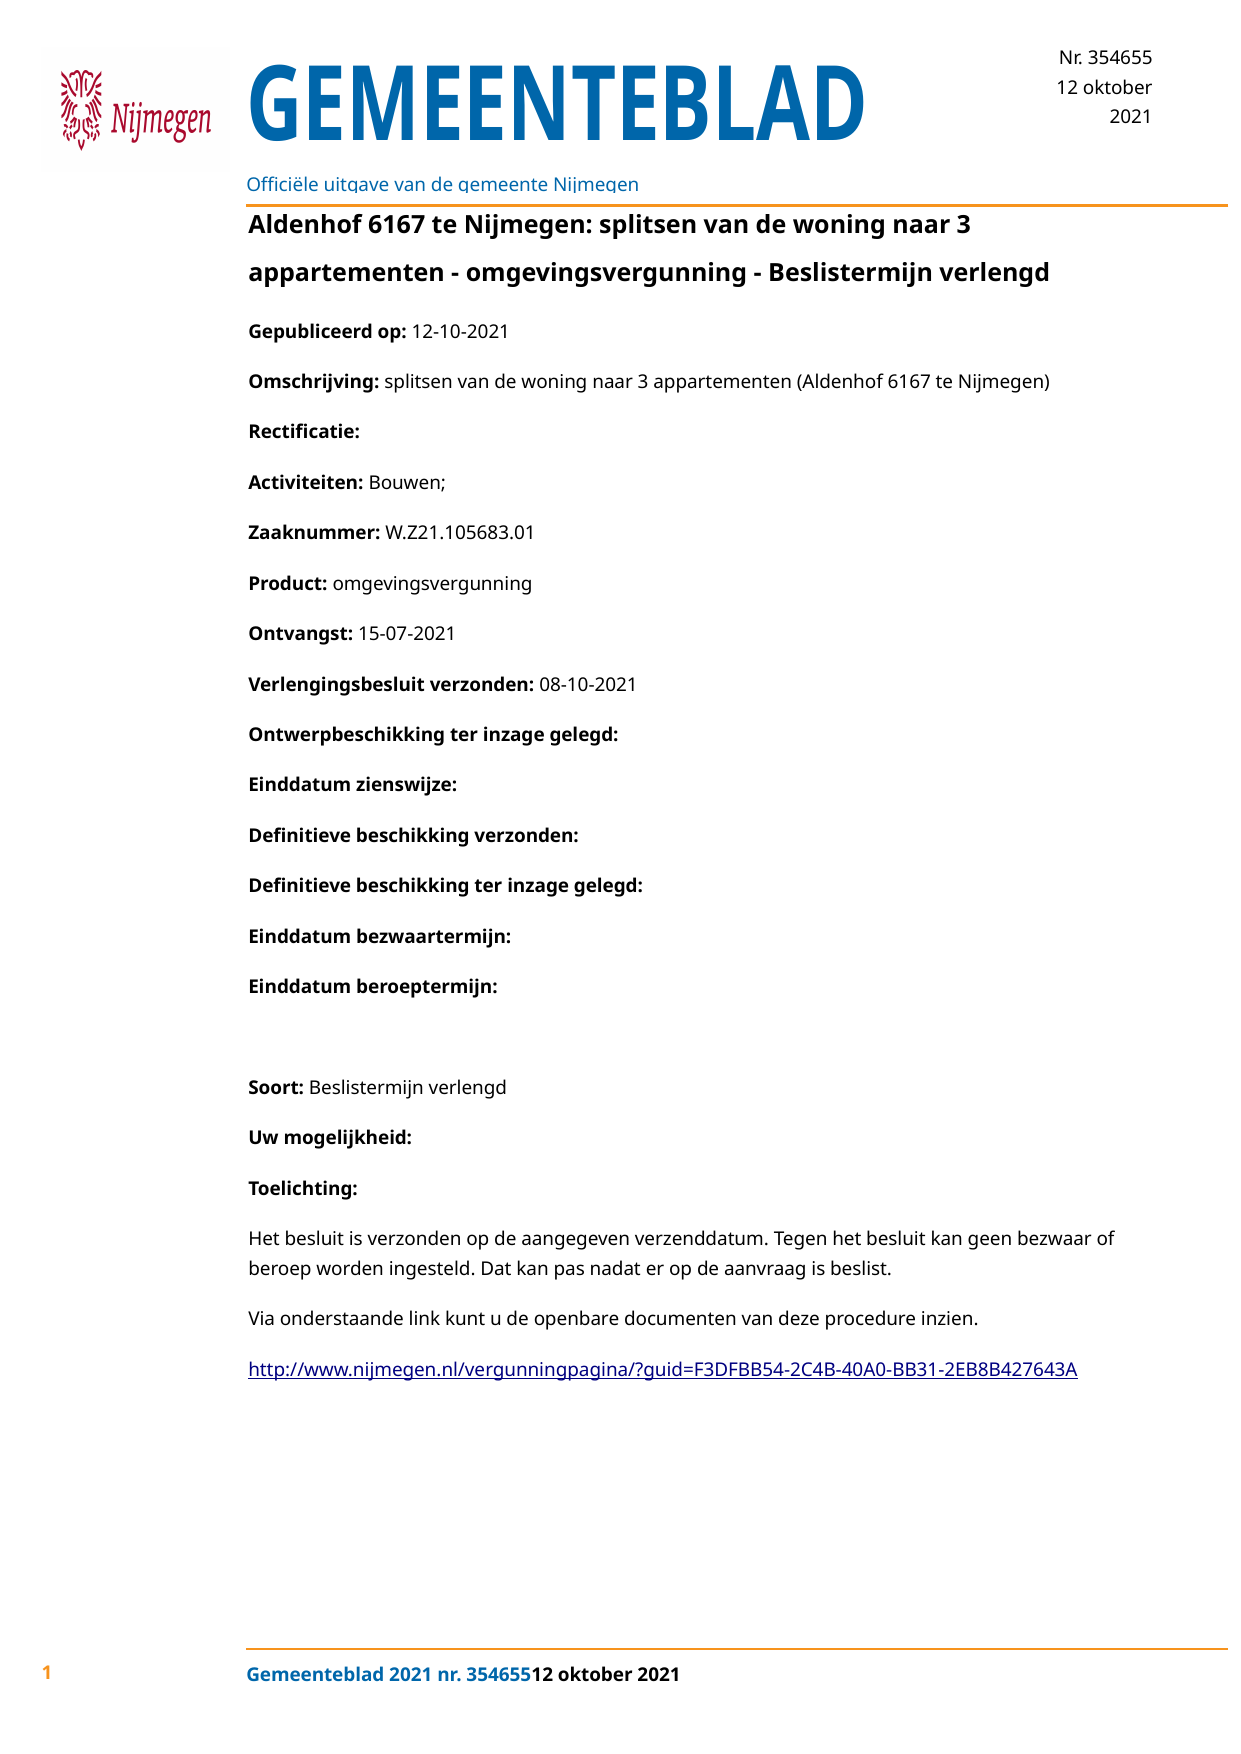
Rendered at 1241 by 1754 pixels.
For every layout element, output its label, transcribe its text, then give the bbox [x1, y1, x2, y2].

text Rectificatie: [248, 419, 1152, 444]
text Omschrijving: splitsen van de woning naar 3 appartementen (Aldenhof 6167 te Nijmegen) [248, 368, 1152, 394]
text Product: omgevingsvergunning [248, 570, 1152, 596]
text Uw mogelijkheid: [248, 1124, 1152, 1150]
text Toelichting: [248, 1175, 1152, 1201]
text http://www.nijmegen.nl/vergunningpagina/?guid=F3DFBB54-2C4B-40A0-BB31-2EB8B427643A [248, 1356, 1152, 1382]
text Verlengingsbesluit verzonden: 08-10-2021 [248, 671, 1152, 697]
text Einddatum zienswijze: [248, 772, 1152, 797]
text Ontvangst: 15-07-2021 [248, 620, 1152, 646]
text Gepubliceerd op: 12-10-2021 [248, 318, 1152, 344]
text Via onderstaande link kunt u de openbare documenten van deze procedure inzien. [248, 1305, 1152, 1331]
text Het besluit is verzonden op de aangegeven verzenddatum. Tegen het besluit kan geen bezwaar of beroep worden ingesteld. Dat kan pas nadat er op de aanvraag is beslist. [248, 1225, 1152, 1281]
text Definitieve beschikking verzonden: [248, 822, 1152, 848]
text Aldenhof 6167 te Nijmegen: splitsen van de woning naar 3 appartementen - omgevingsvergunning - Beslistermijn verlengd [248, 207, 1152, 288]
text Einddatum bezwaartermijn: [248, 923, 1152, 949]
text Soort: Beslistermijn verlengd [248, 1074, 1152, 1100]
text Einddatum beroeptermijn: [248, 973, 1152, 999]
text Zaaknummer: W.Z21.105683.01 [248, 519, 1152, 545]
text Activiteiten: Bouwen; [248, 469, 1152, 495]
picture [41, 47, 231, 172]
text Definitieve beschikking ter inzage gelegd: [248, 872, 1152, 898]
text Ontwerpbeschikking ter inzage gelegd: [248, 721, 1152, 747]
